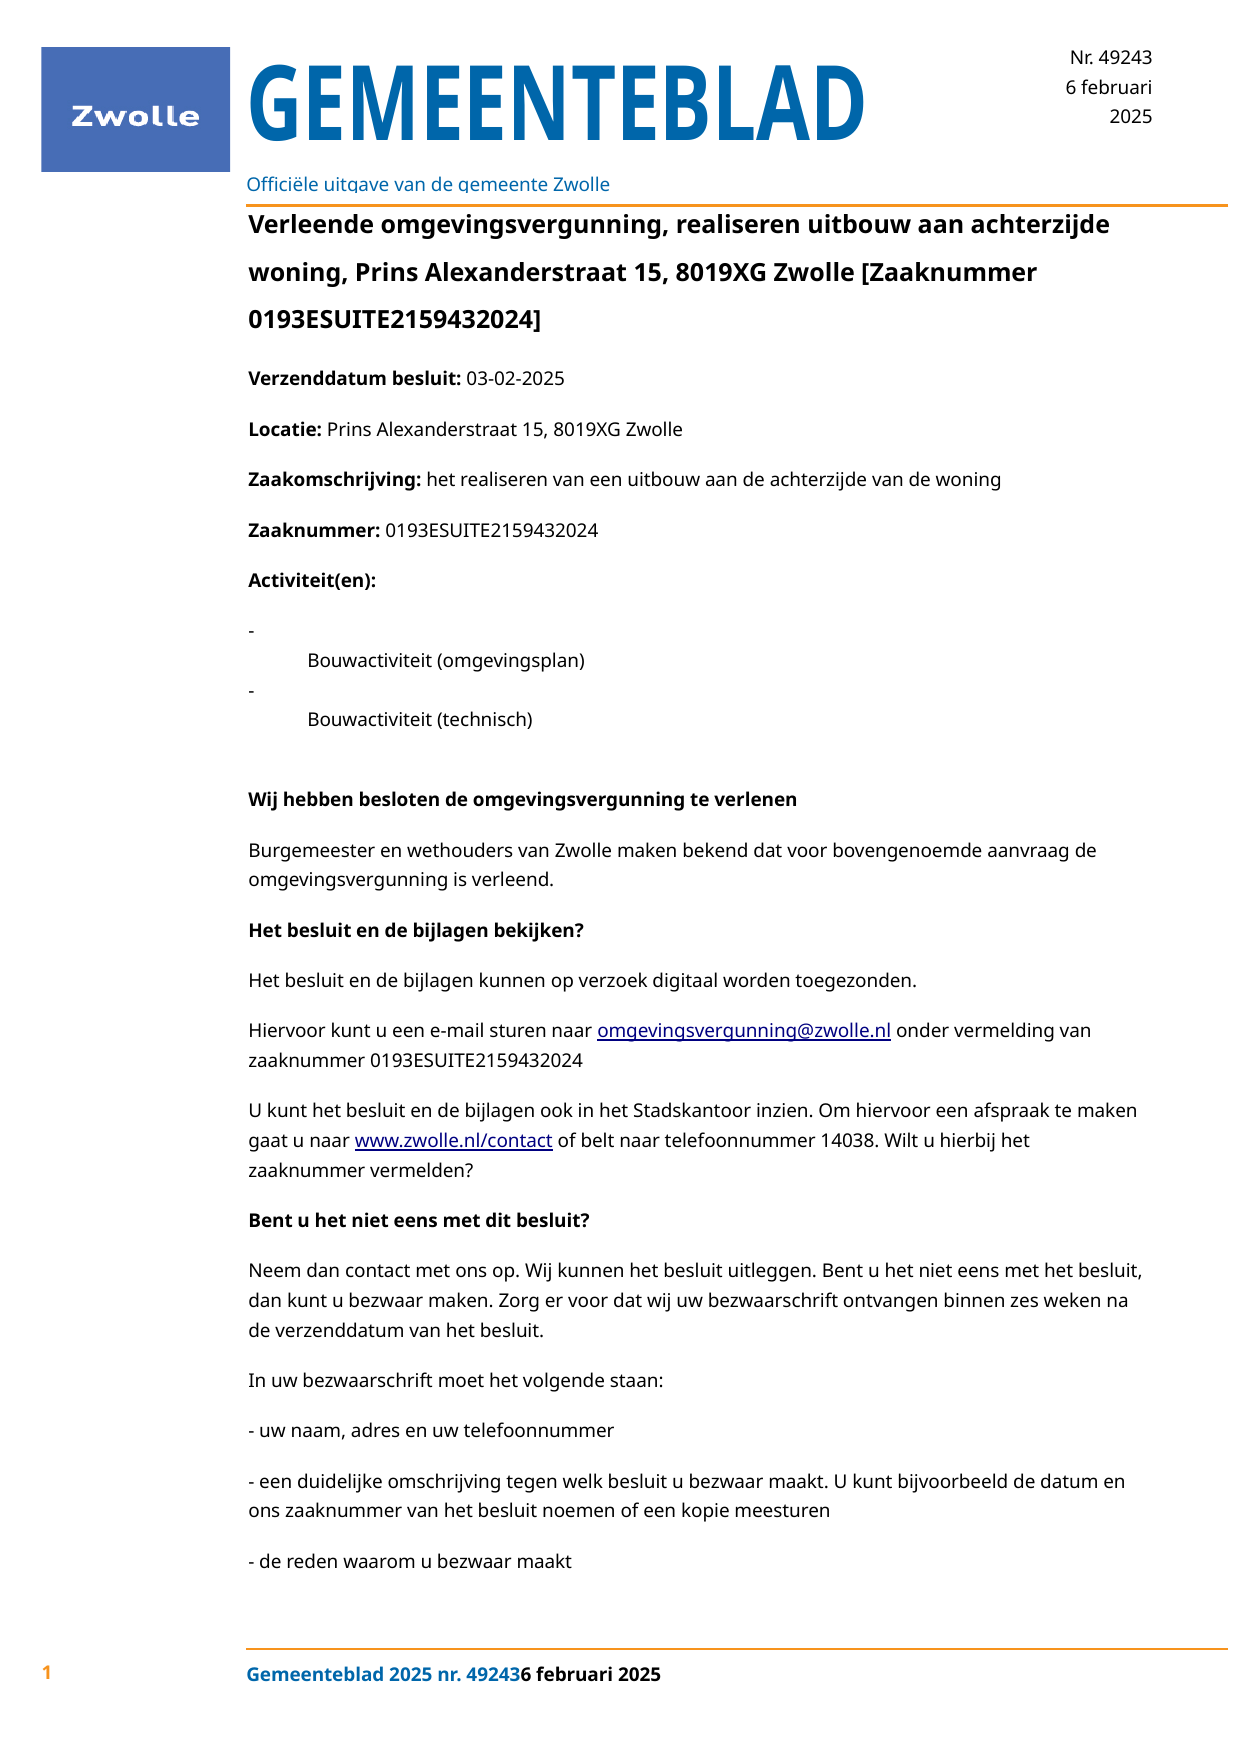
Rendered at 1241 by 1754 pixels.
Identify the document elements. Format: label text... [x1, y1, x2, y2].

text Zaaknummer: 0193ESUITE2159432024 [248, 517, 1152, 542]
text - de reden waarom u bezwaar maakt [248, 1548, 1152, 1574]
text Hiervoor kunt u een e-mail sturen naar omgevingsvergunning@zwolle.nl onder vermelding van zaaknummer 0193ESUITE2159432024 [248, 1018, 1152, 1073]
text Zaakomschrijving: het realiseren van een uitbouw aan de achterzijde van de woning [248, 466, 1152, 492]
text U kunt het besluit en de bijlagen ook in het Stadskantoor inzien. Om hiervoor een afspraak te maken gaat u naar www.zwolle.nl/contact of belt naar telefoonnummer 14038. Wilt u hierbij het zaaknummer vermelden? [248, 1098, 1152, 1182]
text Locatie: Prins Alexanderstraat 15, 8019XG Zwolle [248, 416, 1152, 442]
text Verleende omgevingsvergunning, realiseren uitbouw aan achterzijde woning, Prins Alexanderstraat 15, 8019XG Zwolle [Zaaknummer 0193ESUITE2159432024] [248, 207, 1152, 336]
text - uw naam, adres en uw telefoonnummer [248, 1418, 1152, 1443]
text Neem dan contact met ons op. Wij kunnen het besluit uitleggen. Bent u het niet eens met het besluit, dan kunt u bezwaar maken. Zorg er voor dat wij uw bezwaarschrift ontvangen binnen zes weken na de verzenddatum van het besluit. [248, 1258, 1152, 1342]
text In uw bezwaarschrift moet het volgende staan: [248, 1367, 1152, 1393]
text Bent u het niet eens met dit besluit? [248, 1207, 1152, 1233]
text Burgemeester en wethouders van Zwolle maken bekend dat voor bovengenoemde aanvraag de omgevingsvergunning is verleend. [248, 837, 1152, 892]
text Verzenddatum besluit: 03-02-2025 [248, 366, 1152, 391]
text Wij hebben besloten de omgevingsvergunning te verlenen [248, 786, 1152, 812]
text Het besluit en de bijlagen bekijken? [248, 917, 1152, 942]
picture [41, 47, 231, 172]
text Activiteit(en): [248, 567, 1152, 593]
list Bouwactiviteit (technisch) [248, 706, 1152, 732]
text - een duidelijke omschrijving tegen welk besluit u bezwaar maakt. U kunt bijvoorbeeld de datum en ons zaaknummer van het besluit noemen of een kopie meesturen [248, 1468, 1152, 1523]
text Het besluit en de bijlagen kunnen op verzoek digitaal worden toegezonden. [248, 967, 1152, 993]
list Bouwactiviteit (omgevingsplan) [248, 647, 1152, 673]
